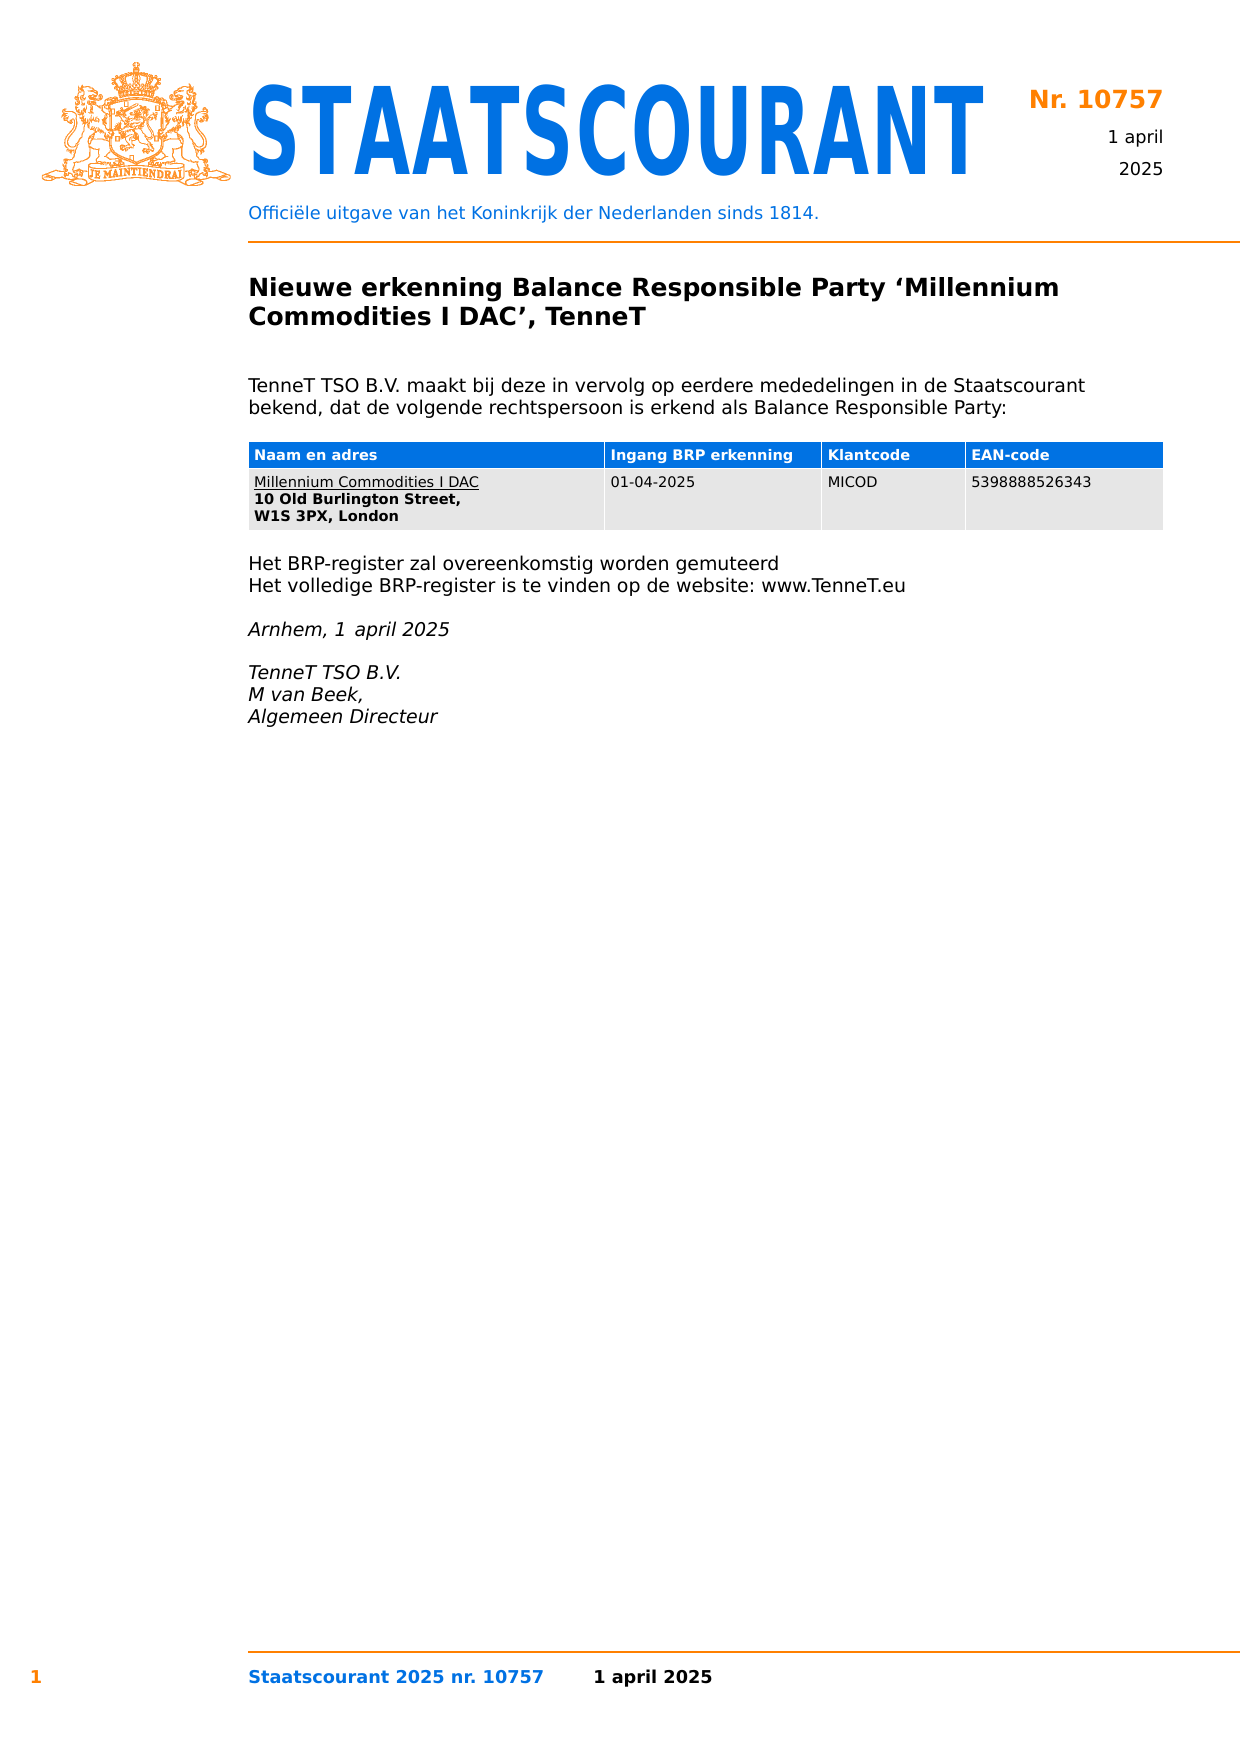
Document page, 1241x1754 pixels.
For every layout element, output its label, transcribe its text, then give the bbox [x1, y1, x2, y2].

text Het BRP-register zal overeenkomstig worden gemuteerd [248, 553, 1163, 574]
table_cell Millennium Commodities I DAC 10 Old Burlington Street, W1S 3PX, London [249, 469, 604, 530]
text Arnhem, 1 april 2025 [248, 618, 1163, 640]
table_cell 5398888526343 [966, 469, 1163, 530]
table_cell 1 april [998, 121, 1240, 153]
table_header STAATSCOURANT [248, 62, 998, 203]
table_cell 2025 [998, 153, 1240, 203]
text TenneT TSO B.V. M van Beek, Algemeen Directeur [248, 662, 1163, 728]
text TenneT TSO B.V. maakt bij deze in vervolg op eerdere mededelingen in de Staatscourant bekend, dat de volgende rechtspersoon is erkend als Balance Responsible Party: [248, 375, 1163, 419]
table_cell MICOD [822, 469, 965, 530]
table_header EAN-code [966, 442, 1163, 468]
subtitle Nieuwe erkenning Balance Responsible Party ‘Millennium Commodities I DAC’, TenneT [248, 273, 1163, 331]
table_header Naam en adres [249, 442, 604, 468]
table_cell 01-04-2025 [605, 469, 821, 530]
table_header [25, 62, 248, 241]
table_header Nr. 10757 [998, 62, 1240, 121]
table_header Ingang BRP erkenning [605, 442, 821, 468]
table_cell Officiële uitgave van het Koninkrijk der Nederlanden sinds 1814. [248, 203, 1240, 241]
picture [41, 62, 231, 186]
table_header Klantcode [822, 442, 965, 468]
text Het volledige BRP-register is te vinden op de website: www.TenneT.eu [248, 574, 1163, 597]
